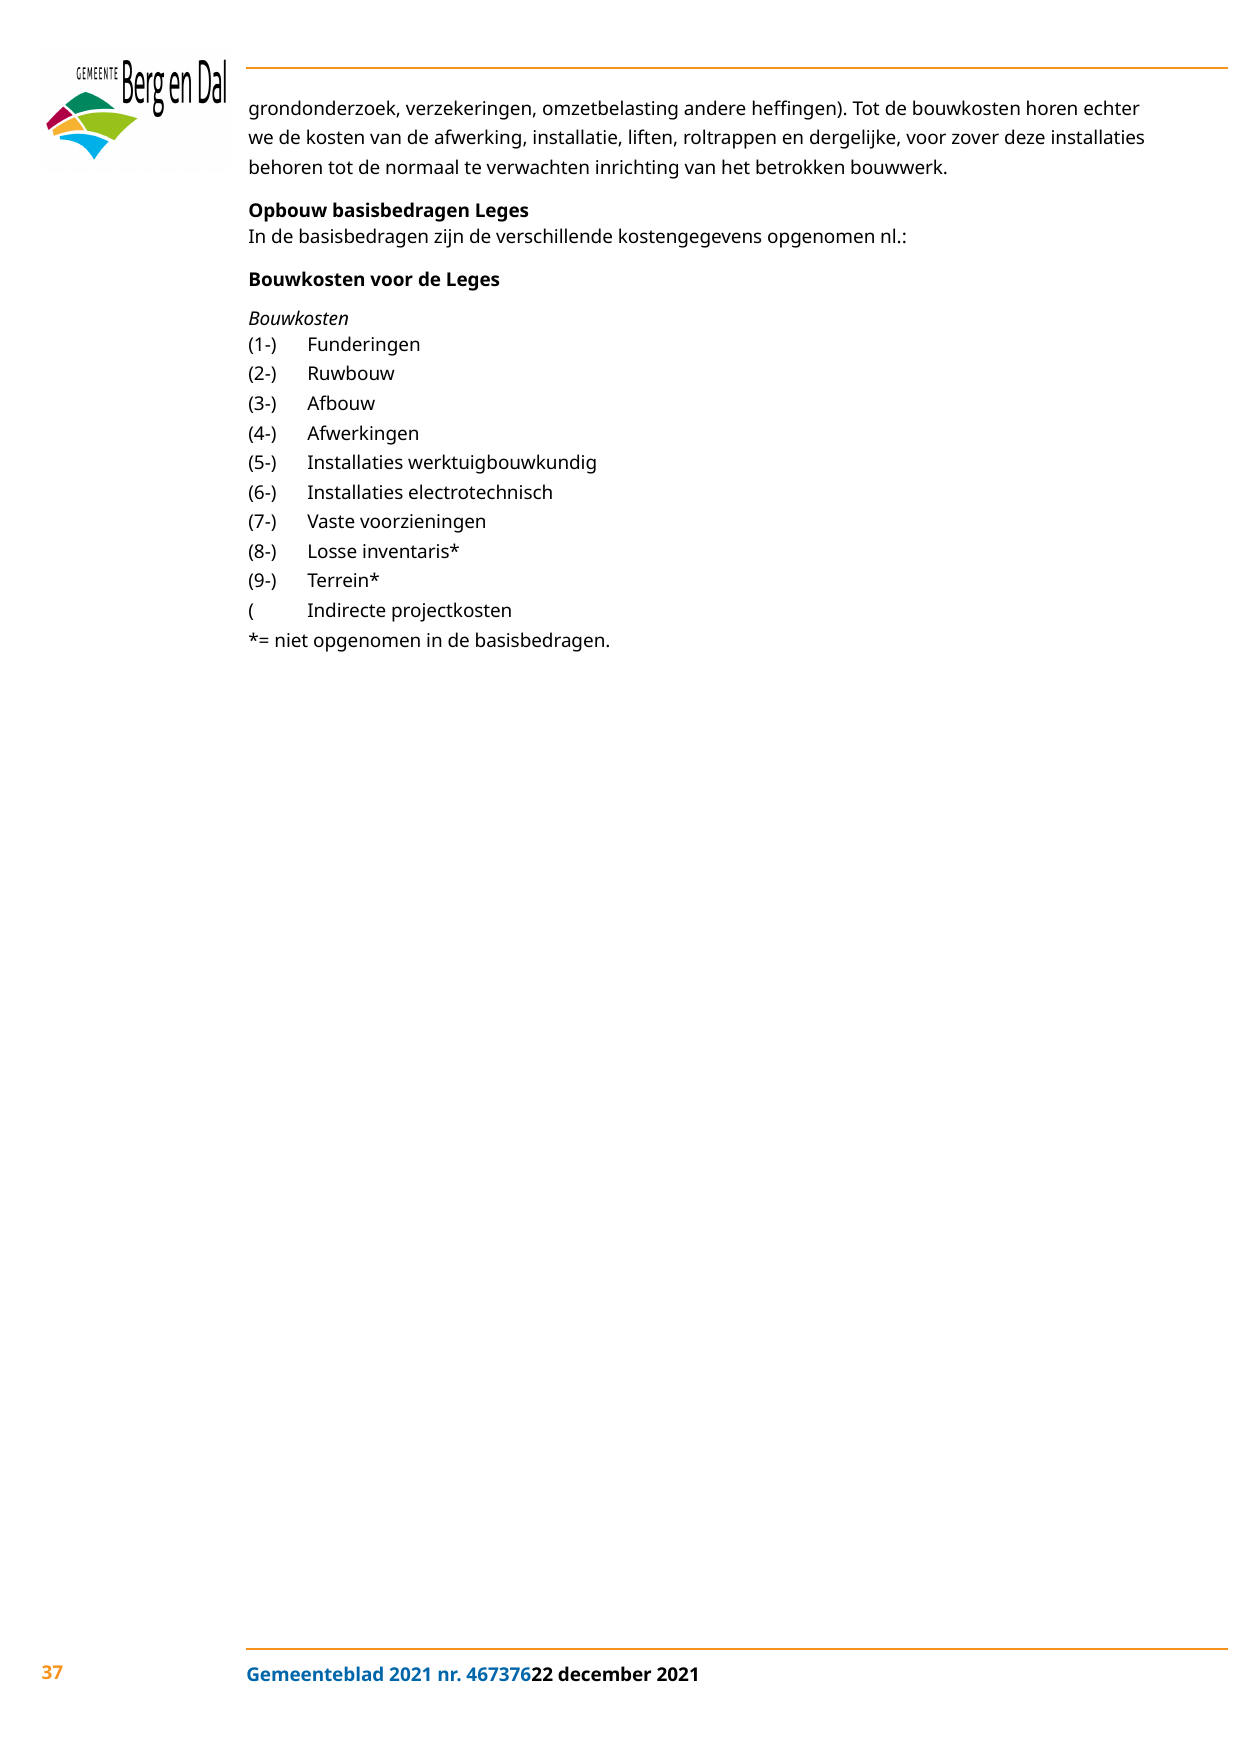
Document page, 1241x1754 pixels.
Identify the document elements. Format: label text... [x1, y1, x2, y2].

list Funderingen [248, 331, 1152, 357]
list Installaties werktuigbouwkundig [248, 449, 1152, 475]
list Indirecte projectkosten [248, 597, 1152, 623]
text grondonderzoek, verzekeringen, omzetbelasting andere heffingen). Tot de bouwkosten horen echter we de kosten van de afwerking, installatie, liften, roltrappen en dergelijke, voor zover deze installaties behoren tot de normaal te verwachten inrichting van het betrokken bouwwerk. [248, 95, 1152, 180]
list Afwerkingen [248, 420, 1152, 445]
text Opbouw basisbedragen Leges [248, 197, 1152, 223]
list Installaties electrotechnisch [248, 479, 1152, 504]
text Bouwkosten voor de Leges [248, 266, 1152, 292]
picture [41, 47, 231, 172]
list Vaste voorzieningen [248, 508, 1152, 534]
list Terrein* [248, 568, 1152, 593]
text Bouwkosten [248, 305, 1152, 331]
list Losse inventaris* [248, 538, 1152, 564]
text *= niet opgenomen in de basisbedragen. [248, 627, 1152, 652]
text In de basisbedragen zijn de verschillende kostengegevens opgenomen nl.: [248, 223, 1152, 248]
list Ruwbouw [248, 361, 1152, 386]
list Afbouw [248, 390, 1152, 416]
